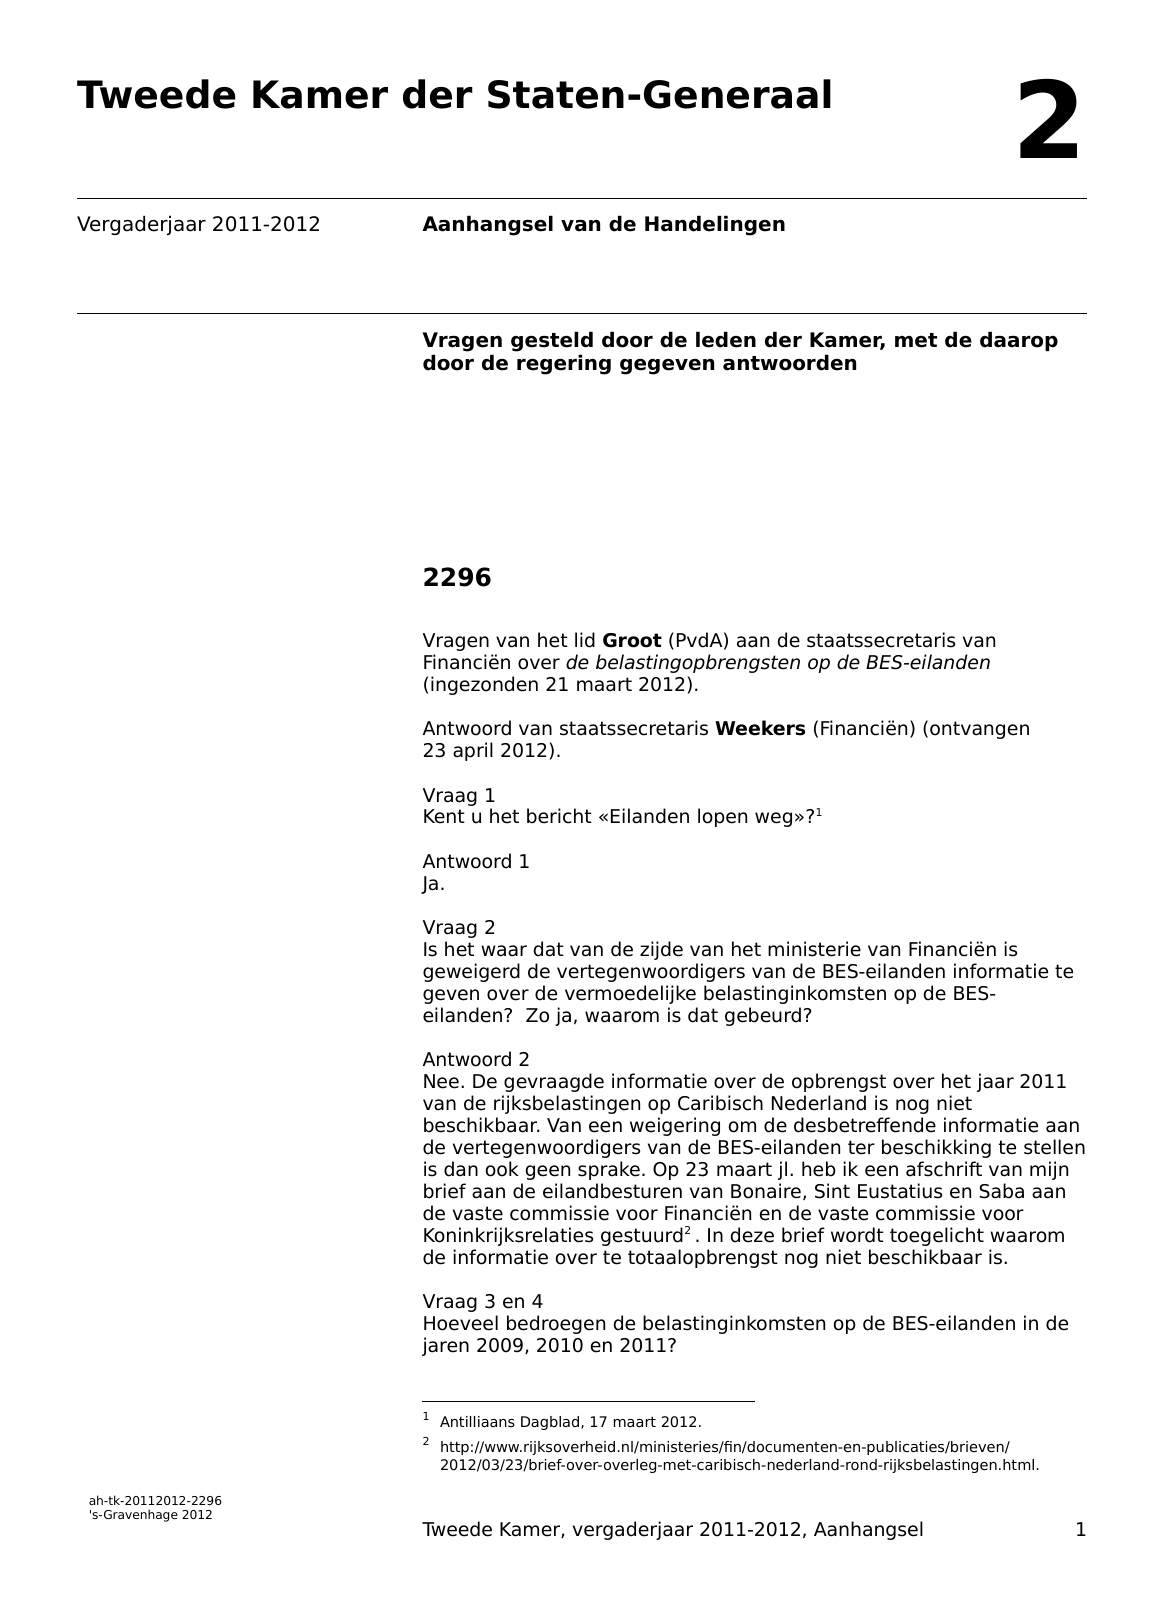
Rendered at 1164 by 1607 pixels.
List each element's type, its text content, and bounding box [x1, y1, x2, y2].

text Kent u het bericht «Eilanden lopen weg»? [422, 806, 1087, 828]
table_cell Vragen gesteld door de leden der Kamer, met de daarop door de regering gegeven antwoorden [422, 314, 1087, 375]
text Is het waar dat van de zijde van het ministerie van Financiën is geweigerd de vertegenwoordigers van de BES-eilanden informatie te geven over de vermoedelijke belastinginkomsten op de BES-eilanden? Zo ja, waarom is dat gebeurd? [422, 939, 1087, 1027]
text Vraag 3 en 4 [422, 1291, 1087, 1313]
text Vragen van het lid Groot (PvdA) aan de staatssecretaris van Financiën over de belastingopbrengsten op de BES-eilanden (ingezonden 21 maart 2012). [422, 630, 1087, 696]
text Vraag 1 [422, 784, 1087, 806]
table_cell Aanhangsel van de Handelingen [422, 199, 1087, 313]
text http://www.rijksoverheid.nl/ministeries/fin/documenten-en-publicaties/brieven/2012/03/23/brief-over-overleg-met-caribisch-nederland-rond-rijksbelastingen.html. [422, 1435, 1087, 1474]
table_cell Vergaderjaar 2011-2012 [77, 199, 422, 313]
text Nee. De gevraagde informatie over de opbrengst over het jaar 2011 van de rijksbelastingen op Caribisch Nederland is nog niet beschikbaar. Van een weigering om de desbetreffende informatie aan de vertegenwoordigers van de BES-eilanden ter beschikking te stellen is dan ook geen sprake. Op 23 maart jl. heb ik een afschrift van mijn brief aan de eilandbesturen van Bonaire, Sint Eustatius en Saba aan de vaste commissie voor Financiën en de vaste commissie voor Koninkrijksrelaties gestuurd. In deze brief wordt toegelicht waarom de informatie over te totaalopbrengst nog niet beschikbaar is. [422, 1071, 1087, 1269]
text Ja. [422, 873, 1087, 894]
text Antwoord 1 [422, 851, 1087, 873]
table_header 2 [886, 59, 1087, 198]
table_cell [77, 314, 422, 375]
text 's-Gravenhage 2012 [88, 1508, 323, 1522]
text Antilliaans Dagblad, 17 maart 2012. [422, 1410, 1087, 1432]
table_header Tweede Kamer der Staten-Generaal [77, 59, 886, 198]
text Antwoord 2 [422, 1049, 1087, 1071]
text 2296 [422, 563, 1087, 592]
text Antwoord van staatssecretaris Weekers (Financiën) (ontvangen 23 april 2012). [422, 718, 1087, 762]
text Vraag 2 [422, 917, 1087, 939]
text ah-tk-20112012-2296 [88, 1494, 323, 1508]
text Hoeveel bedroegen de belastinginkomsten op de BES-eilanden in de jaren 2009, 2010 en 2011? [422, 1313, 1087, 1357]
